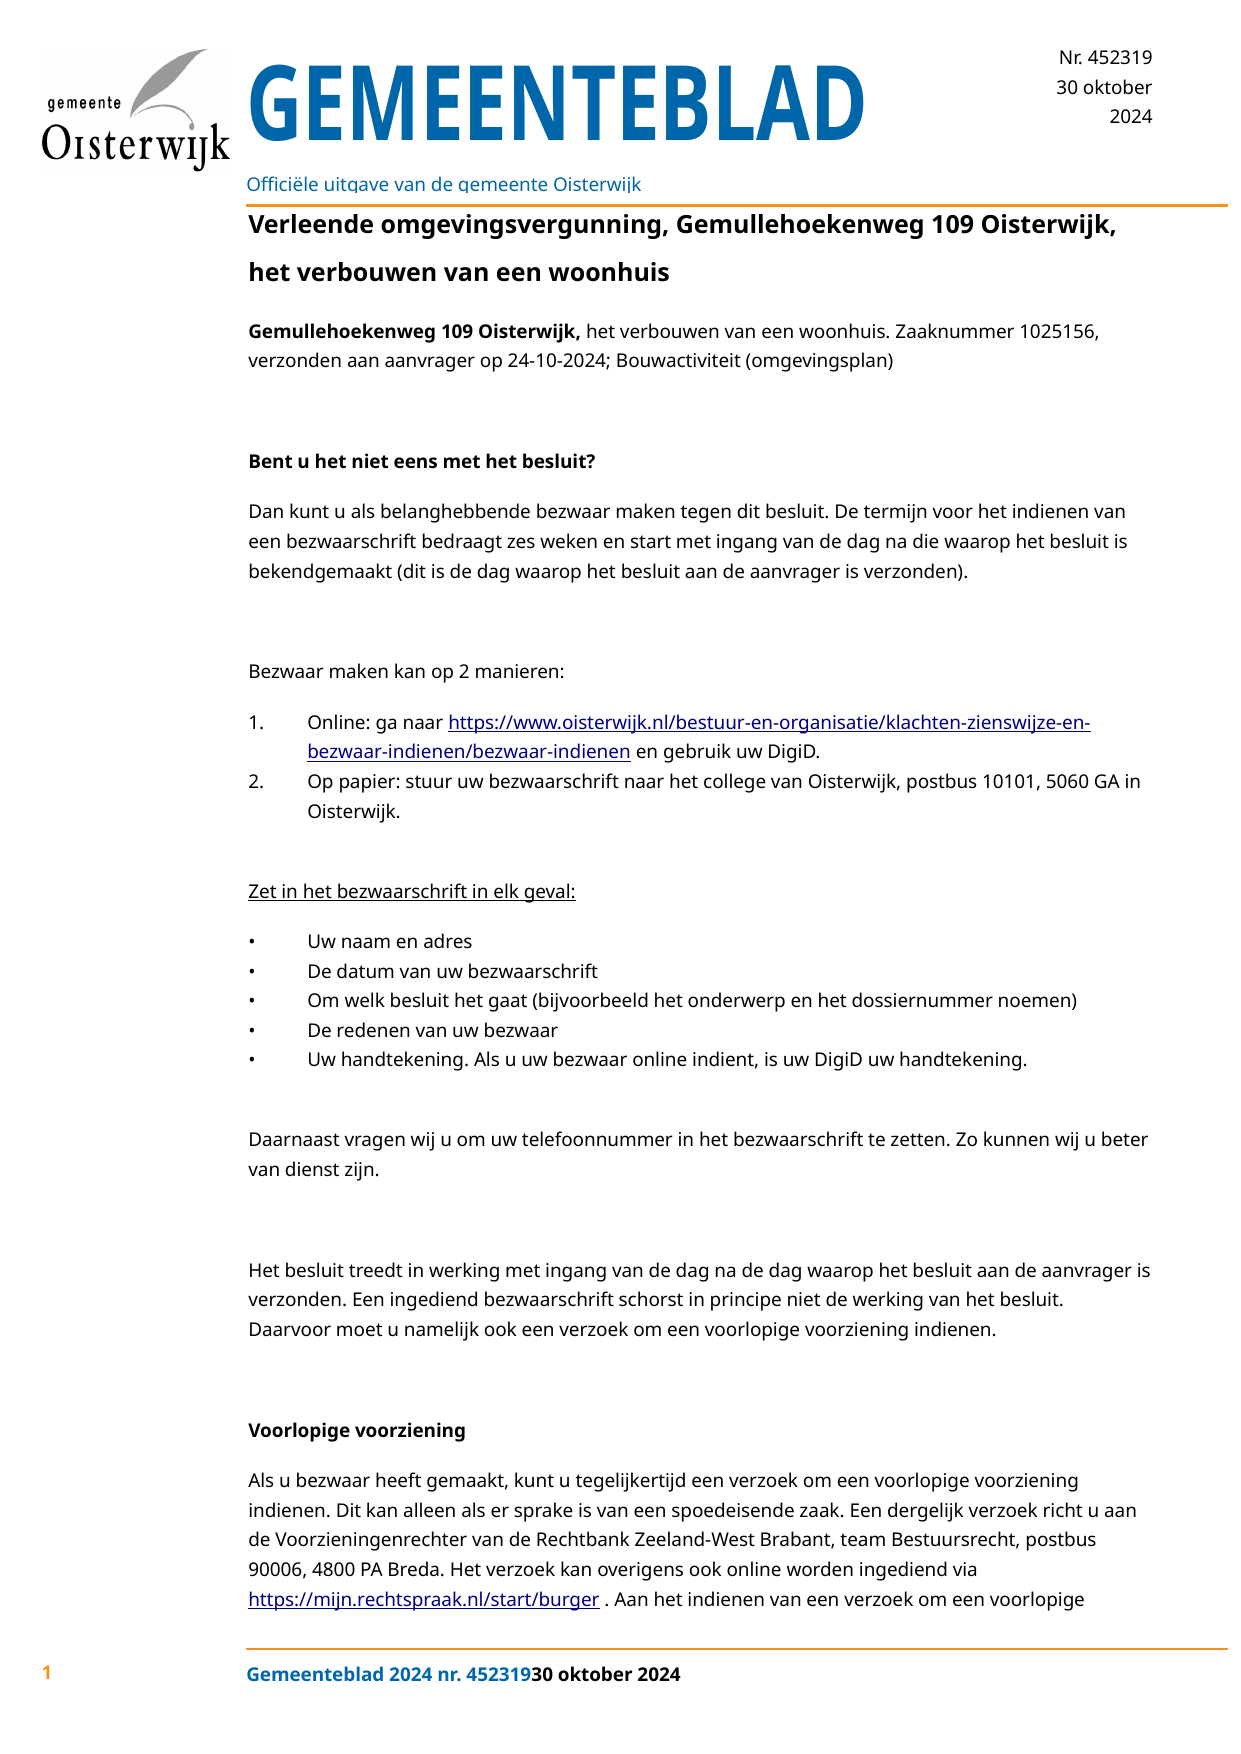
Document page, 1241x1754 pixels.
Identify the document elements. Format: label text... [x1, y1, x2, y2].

list Online: ga naar https://www.oisterwijk.nl/bestuur-en-organisatie/klachten-zienswijze-en-bezwaar-indienen/bezwaar-indienen en gebruik uw DigiD. [248, 709, 1152, 764]
text Voorlopige voorziening [248, 1417, 1152, 1443]
text Bent u het niet eens met het besluit? [248, 448, 1152, 474]
list Uw handtekening. Als u uw bezwaar online indient, is uw DigiD uw handtekening. [248, 1047, 1152, 1072]
text Bezwaar maken kan op 2 manieren: [248, 659, 1152, 684]
text Als u bezwaar heeft gemaakt, kunt u tegelijkertijd een verzoek om een voorlopige voorziening indienen. Dit kan alleen als er sprake is van een spoedeisende zaak. Een dergelijk verzoek richt u aan de Voorzieningenrechter van de Rechtbank Zeeland-West Brabant, team Bestuursrecht, postbus 90006, 4800 PA Breda. Het verzoek kan overigens ook online worden ingediend via https://mijn.rechtspraak.nl/start/burger . Aan het indienen van een verzoek om een voorlopige [248, 1467, 1152, 1612]
list Uw naam en adres [248, 928, 1152, 954]
list De datum van uw bezwaarschrift [248, 958, 1152, 984]
text Verleende omgevingsvergunning, Gemullehoekenweg 109 Oisterwijk, het verbouwen van een woonhuis [248, 207, 1152, 288]
list Op papier: stuur uw bezwaarschrift naar het college van Oisterwijk, postbus 10101, 5060 GA in Oisterwijk. [248, 768, 1152, 824]
list De redenen van uw bezwaar [248, 1017, 1152, 1043]
text Gemullehoekenweg 109 Oisterwijk, het verbouwen van een woonhuis. Zaaknummer 1025156, verzonden aan aanvrager op 24-10-2024; Bouwactiviteit (omgevingsplan) [248, 318, 1152, 373]
text Zet in het bezwaarschrift in elk geval: [248, 878, 1152, 904]
text Daarnaast vragen wij u om uw telefoonnummer in het bezwaarschrift te zetten. Zo kunnen wij u beter van dienst zijn. [248, 1127, 1152, 1182]
picture [41, 47, 231, 172]
list Om welk besluit het gaat (bijvoorbeeld het onderwerp en het dossiernummer noemen) [248, 987, 1152, 1013]
text Dan kunt u als belanghebbende bezwaar maken tegen dit besluit. De termijn voor het indienen van een bezwaarschrift bedraagt zes weken en start met ingang van de dag na die waarop het besluit is bekendgemaakt (dit is de dag waarop het besluit aan de aanvrager is verzonden). [248, 499, 1152, 584]
text Het besluit treedt in werking met ingang van de dag na de dag waarop het besluit aan de aanvrager is verzonden. Een ingediend bezwaarschrift schorst in principe niet de werking van het besluit. Daarvoor moet u namelijk ook een verzoek om een voorlopige voorziening indienen. [248, 1257, 1152, 1342]
